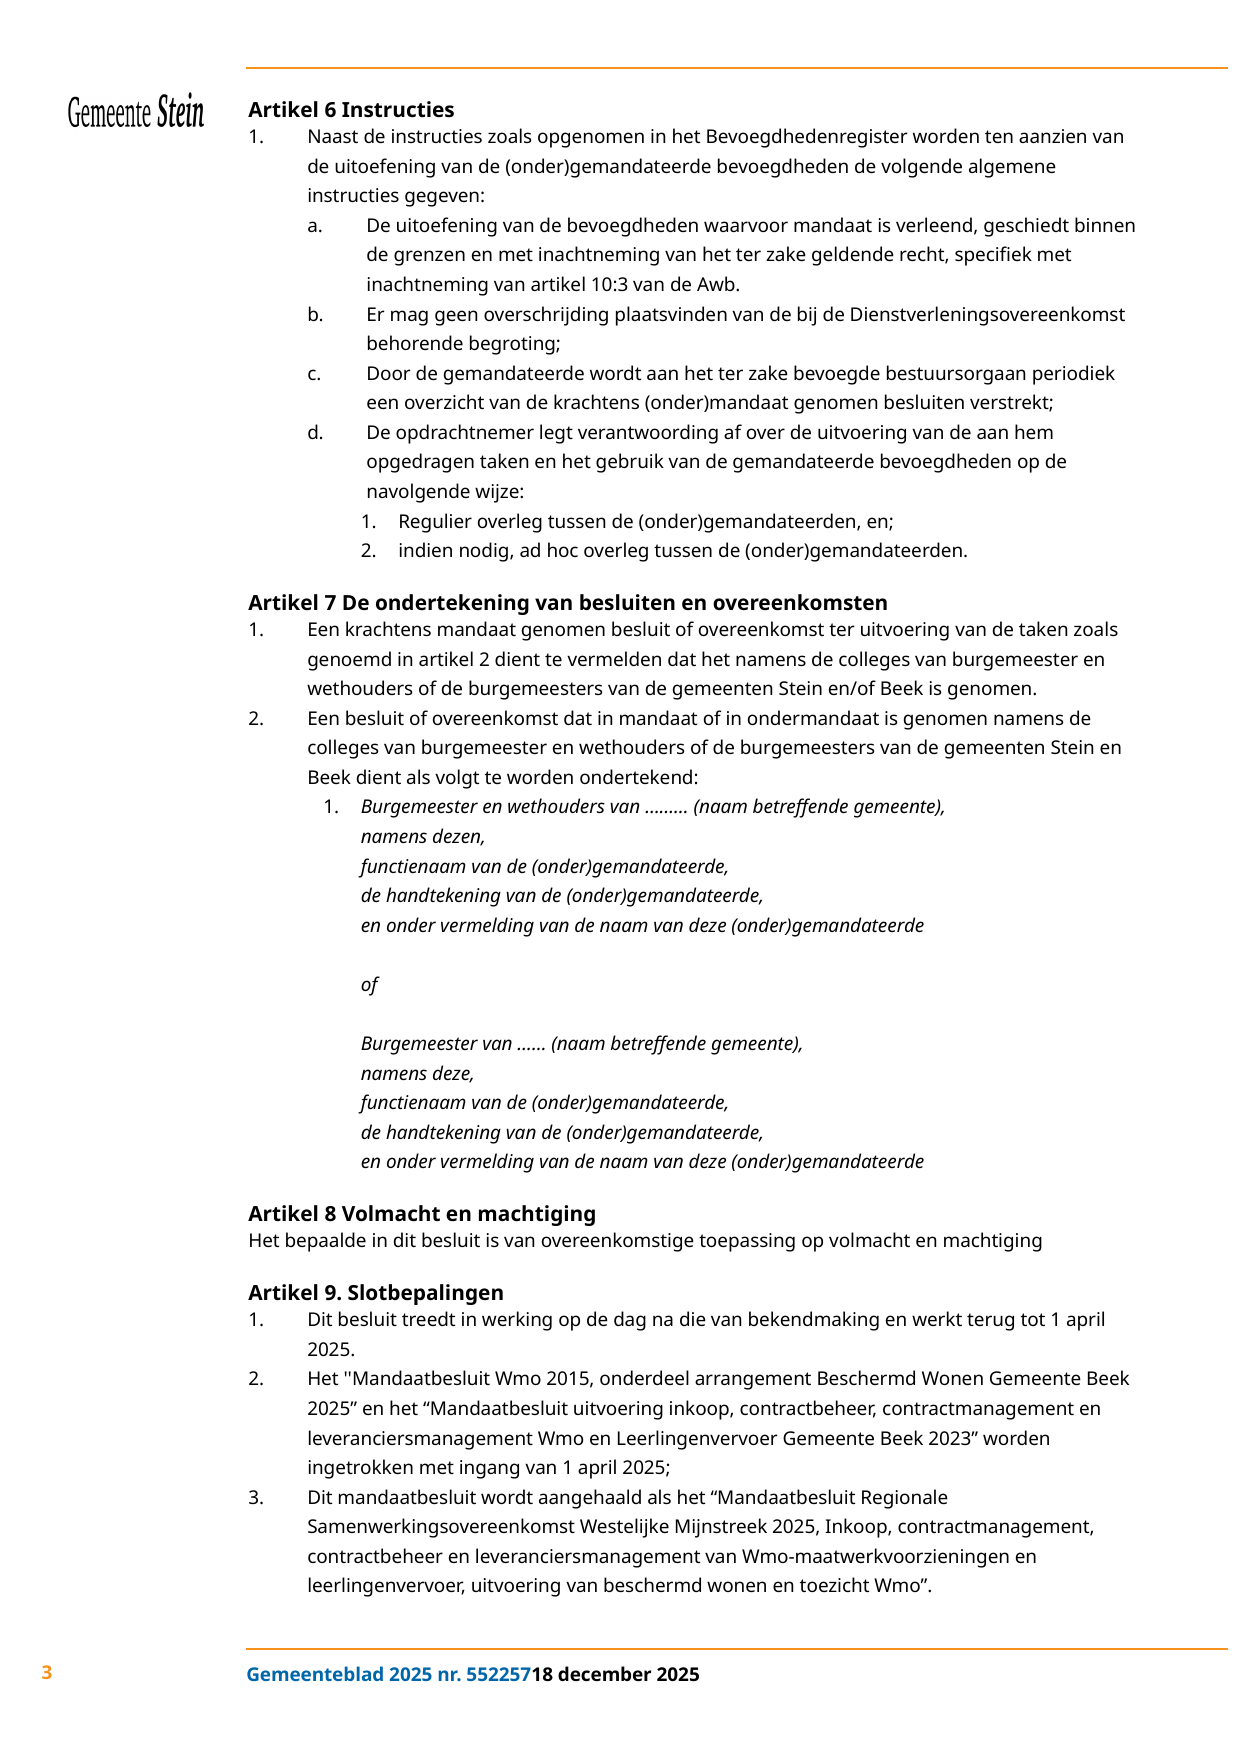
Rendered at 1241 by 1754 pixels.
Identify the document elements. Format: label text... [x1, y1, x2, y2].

list namens deze, [323, 1060, 1152, 1086]
list Burgemeester en wethouders van ……… (naam betreffende gemeente), [323, 794, 1152, 819]
list De opdrachtnemer legt verantwoording af over de uitvoering van de aan hem opgedragen taken en het gebruik van de gemandateerde bevoegdheden op de navolgende wijze: [307, 419, 1152, 504]
list en onder vermelding van de naam van deze (onder)gemandateerde [323, 912, 1152, 938]
list namens dezen, [323, 823, 1152, 849]
list indien nodig, ad hoc overleg tussen de (onder)gemandateerden. [361, 537, 1152, 563]
list Er mag geen overschrijding plaatsvinden van de bij de Dienstverleningsovereenkomst behorende begroting; [307, 301, 1152, 356]
text Artikel 6 Instructies [248, 95, 1152, 123]
list Het ''Mandaatbesluit Wmo 2015, onderdeel arrangement Beschermd Wonen Gemeente Beek 2025” en het “Mandaatbesluit uitvoering inkoop, contractbeheer, contractmanagement en leveranciersmanagement Wmo en Leerlingenvervoer Gemeente Beek 2023” worden ingetrokken met ingang van 1 april 2025; [248, 1366, 1152, 1480]
list Een besluit of overeenkomst dat in mandaat of in ondermandaat is genomen namens de colleges van burgemeester en wethouders of de burgemeesters van de gemeenten Stein en Beek dient als volgt te worden ondertekend: [248, 705, 1152, 790]
list Dit mandaatbesluit wordt aangehaald als het “Mandaatbesluit Regionale Samenwerkingsovereenkomst Westelijke Mijnstreek 2025, Inkoop, contractmanagement, contractbeheer en leveranciersmanagement van Wmo-maatwerkvoorzieningen en leerlingenvervoer, uitvoering van beschermd wonen en toezicht Wmo”. [248, 1484, 1152, 1598]
list functienaam van de (onder)gemandateerde, [323, 853, 1152, 879]
list De uitoefening van de bevoegdheden waarvoor mandaat is verleend, geschiedt binnen de grenzen en met inachtneming van het ter zake geldende recht, specifiek met inachtneming van artikel 10:3 van de Awb. [307, 212, 1152, 297]
list Regulier overleg tussen de (onder)gemandateerden, en; [361, 508, 1152, 533]
list functienaam van de (onder)gemandateerde, [323, 1089, 1152, 1115]
list en onder vermelding van de naam van deze (onder)gemandateerde [323, 1149, 1152, 1174]
list Dit besluit treedt in werking op de dag na die van bekendmaking en werkt terug tot 1 april 2025. [248, 1306, 1152, 1362]
text Artikel 7 De ondertekening van besluiten en overeenkomsten [248, 588, 1152, 616]
picture [41, 47, 231, 172]
list de handtekening van de (onder)gemandateerde, [323, 1119, 1152, 1145]
list Door de gemandateerde wordt aan het ter zake bevoegde bestuursorgaan periodiek een overzicht van de krachtens (onder)mandaat genomen besluiten verstrekt; [307, 360, 1152, 415]
text Het bepaalde in dit besluit is van overeenkomstige toepassing op volmacht en machtiging [248, 1228, 1152, 1253]
text Artikel 8 Volmacht en machtiging [248, 1199, 1152, 1228]
list of [323, 971, 1152, 997]
list Een krachtens mandaat genomen besluit of overeenkomst ter uitvoering van de taken zoals genoemd in artikel 2 dient te vermelden dat het namens de colleges van burgemeester en wethouders of de burgemeesters van de gemeenten Stein en/of Beek is genomen. [248, 616, 1152, 701]
list de handtekening van de (onder)gemandateerde, [323, 882, 1152, 908]
list Naast de instructies zoals opgenomen in het Bevoegdhedenregister worden ten aanzien van de uitoefening van de (onder)gemandateerde bevoegdheden de volgende algemene instructies gegeven: [248, 123, 1152, 208]
list Burgemeester van …… (naam betreffende gemeente), [323, 1030, 1152, 1056]
text Artikel 9. Slotbepalingen [248, 1278, 1152, 1306]
